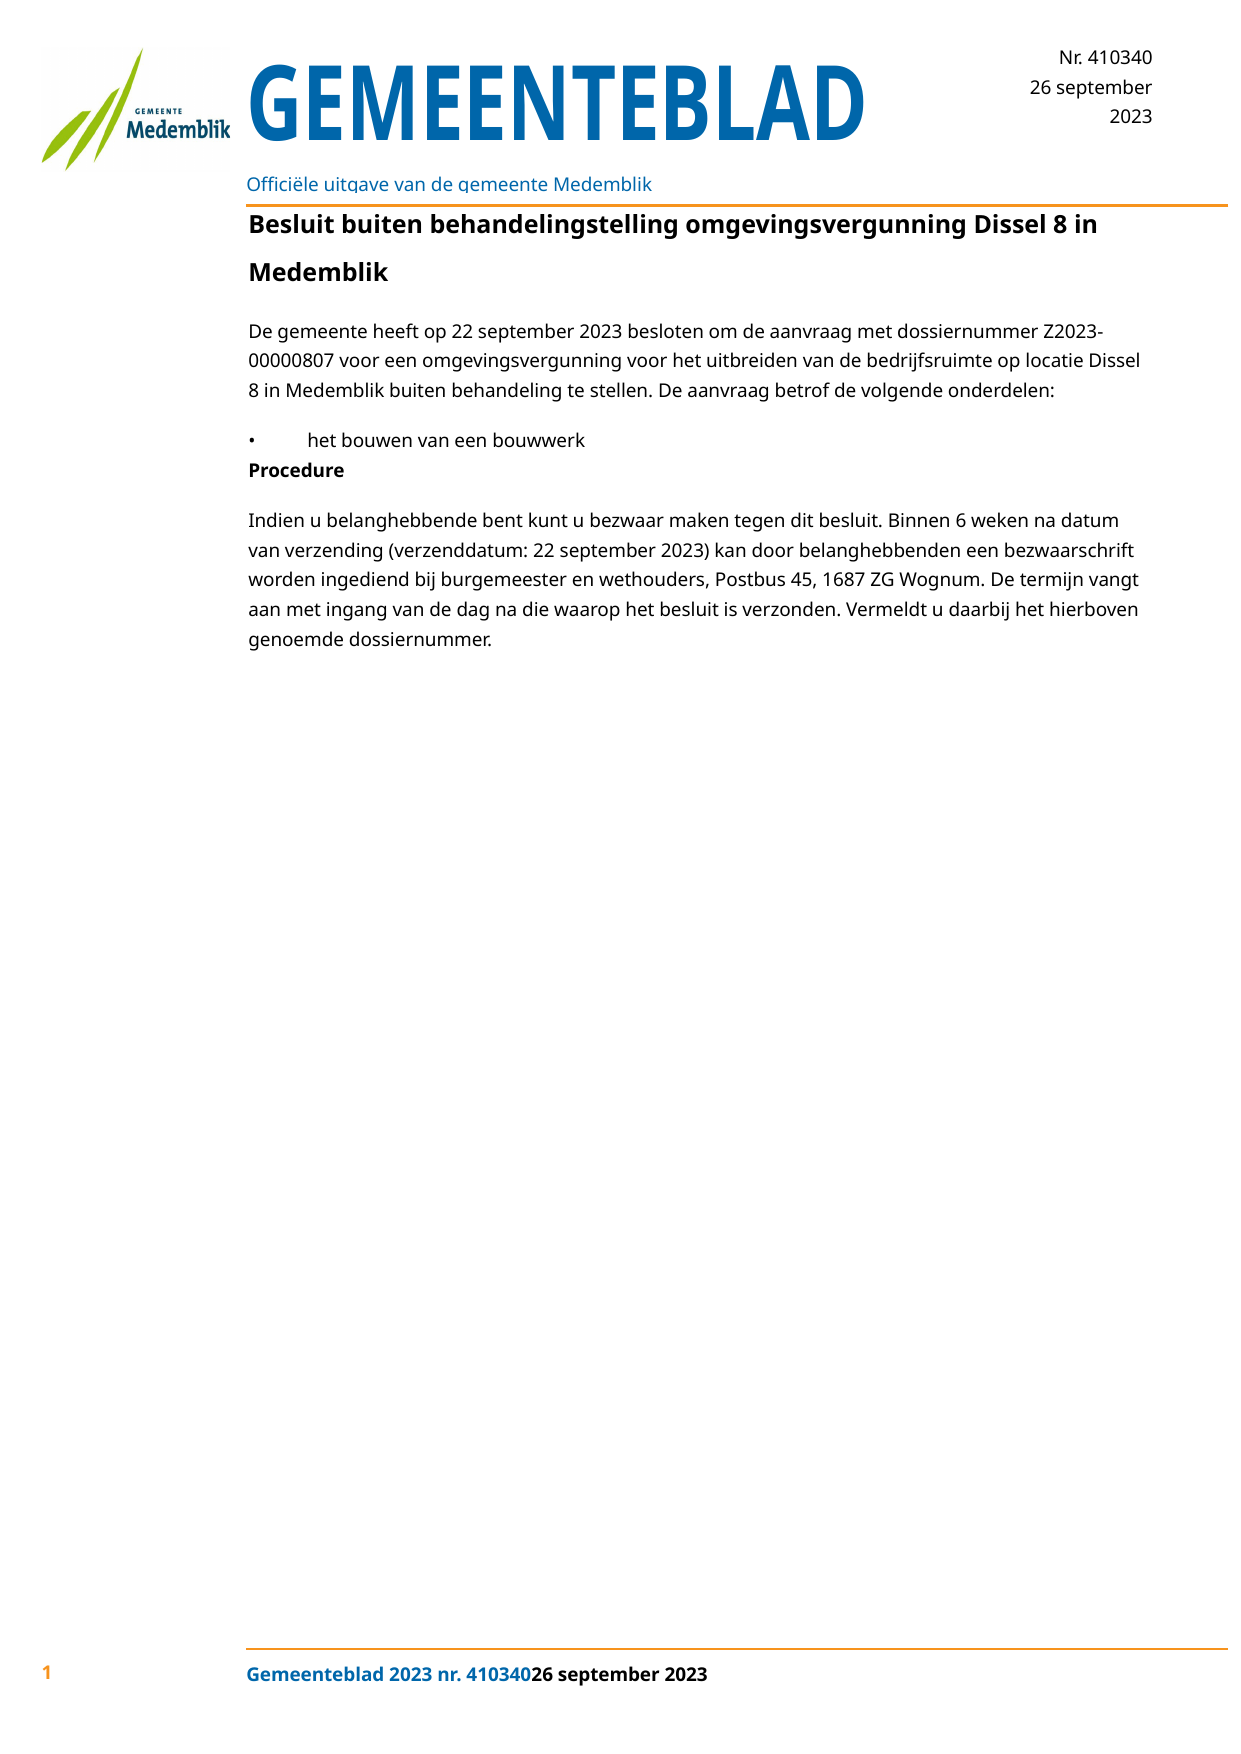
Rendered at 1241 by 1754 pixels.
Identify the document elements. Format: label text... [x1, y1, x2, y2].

picture [41, 47, 231, 172]
text Indien u belanghebbende bent kunt u bezwaar maken tegen dit besluit. Binnen 6 weken na datum van verzending (verzenddatum: 22 september 2023) kan door belanghebbenden een bezwaarschrift worden ingediend bij burgemeester en wethouders, Postbus 45, 1687 ZG Wognum. De termijn vangt aan met ingang van de dag na die waarop het besluit is verzonden. Vermeldt u daarbij het hierboven genoemde dossiernummer. [248, 507, 1152, 652]
list het bouwen van een bouwwerk [248, 427, 1152, 453]
text Besluit buiten behandelingstelling omgevingsvergunning Dissel 8 in Medemblik [248, 207, 1152, 288]
text De gemeente heeft op 22 september 2023 besloten om de aanvraag met dossiernummer Z2023-00000807 voor een omgevingsvergunning voor het uitbreiden van de bedrijfsruimte op locatie Dissel 8 in Medemblik buiten behandeling te stellen. De aanvraag betrof de volgende onderdelen: [248, 318, 1152, 403]
text Procedure [248, 457, 1152, 483]
